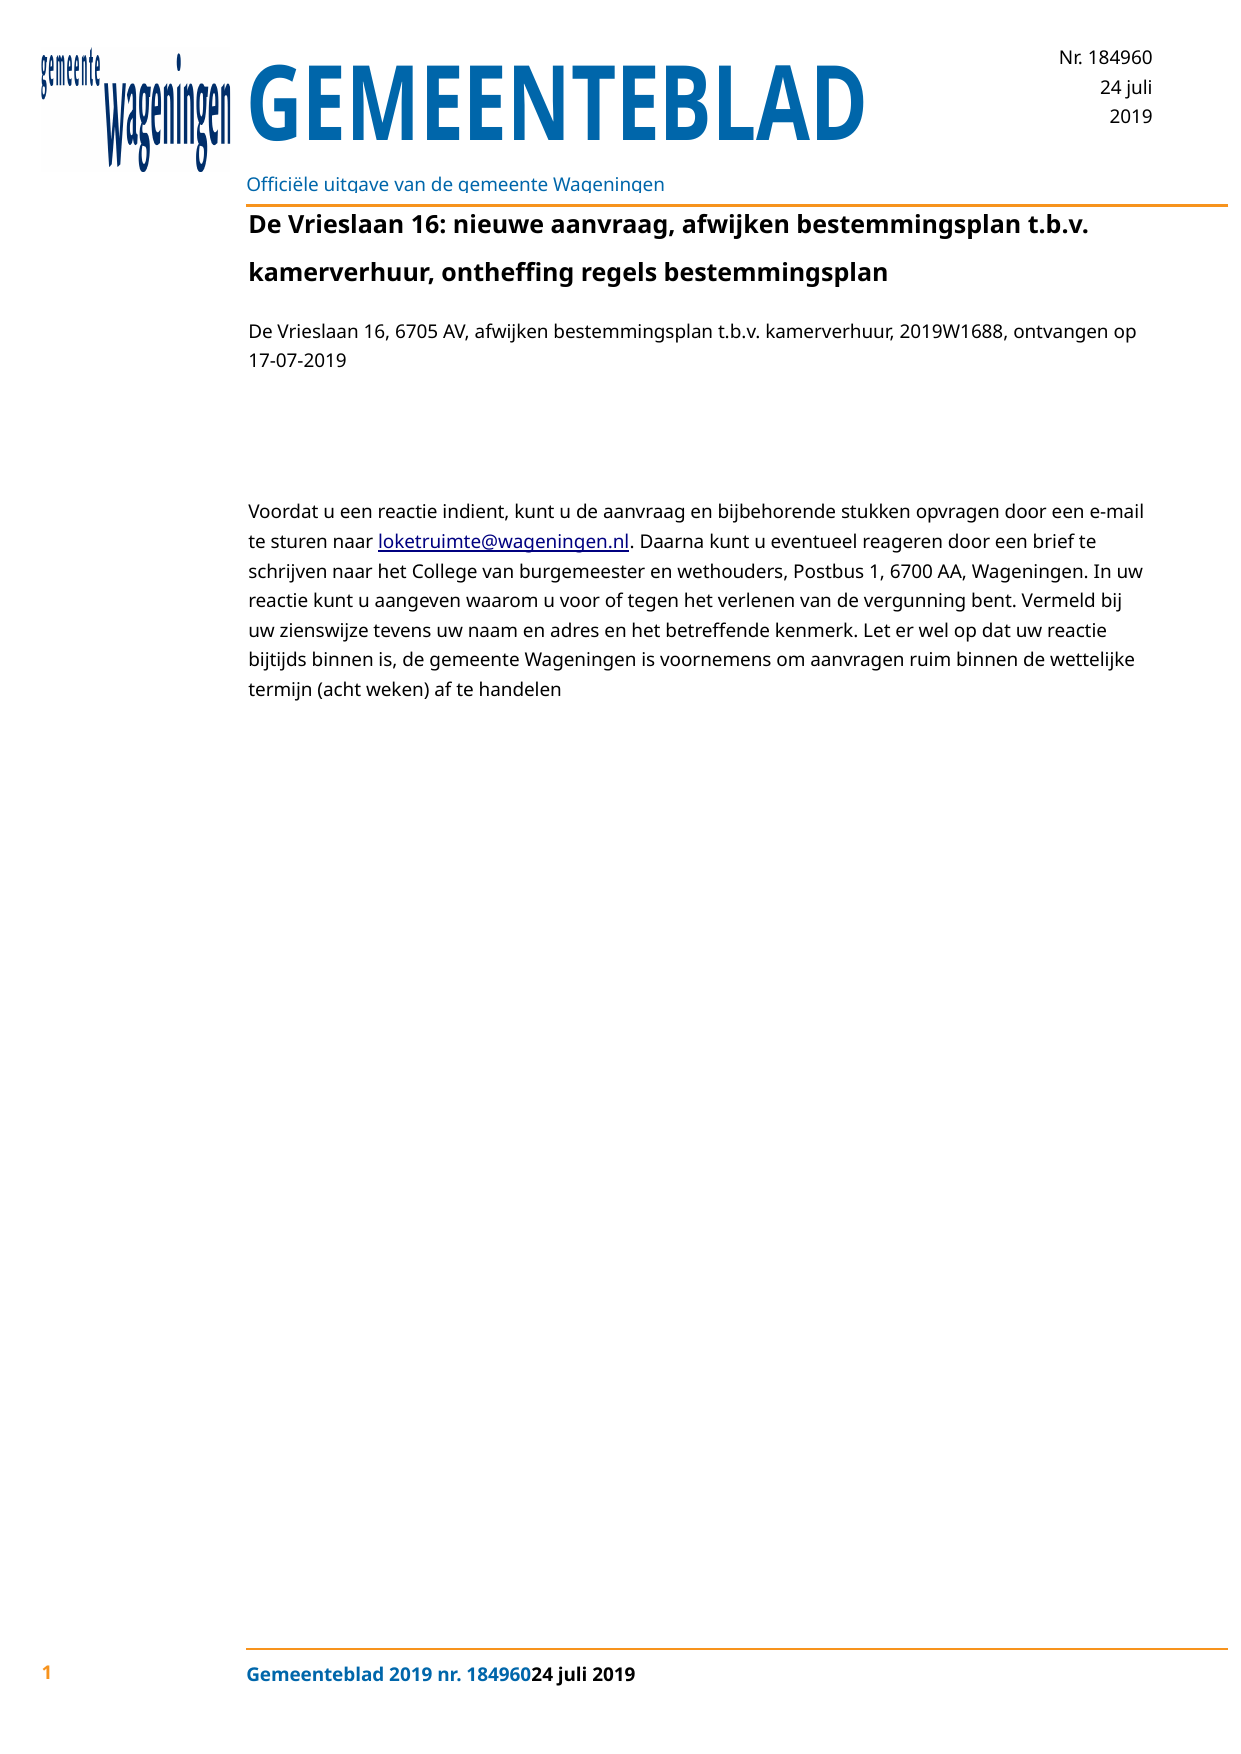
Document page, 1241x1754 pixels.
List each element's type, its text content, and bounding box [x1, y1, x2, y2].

text De Vrieslaan 16: nieuwe aanvraag, afwijken bestemmingsplan t.b.v. kamerverhuur, ontheffing regels bestemmingsplan [248, 207, 1152, 288]
text De Vrieslaan 16, 6705 AV, afwijken bestemmingsplan t.b.v. kamerverhuur, 2019W1688, ontvangen op 17-07-2019 [248, 318, 1152, 373]
text Voordat u een reactie indient, kunt u de aanvraag en bijbehorende stukken opvragen door een e-mail te sturen naar loketruimte@wageningen.nl. Daarna kunt u eventueel reageren door een brief te schrijven naar het College van burgemeester en wethouders, Postbus 1, 6700 AA, Wageningen. In uw reactie kunt u aangeven waarom u voor of tegen het verlenen van de vergunning bent. Vermeld bij uw zienswijze tevens uw naam en adres en het betreffende kenmerk. Let er wel op dat uw reactie bijtijds binnen is, de gemeente Wageningen is voornemens om aanvragen ruim binnen de wettelijke termijn (acht weken) af te handelen [248, 499, 1152, 702]
picture [41, 47, 231, 172]
